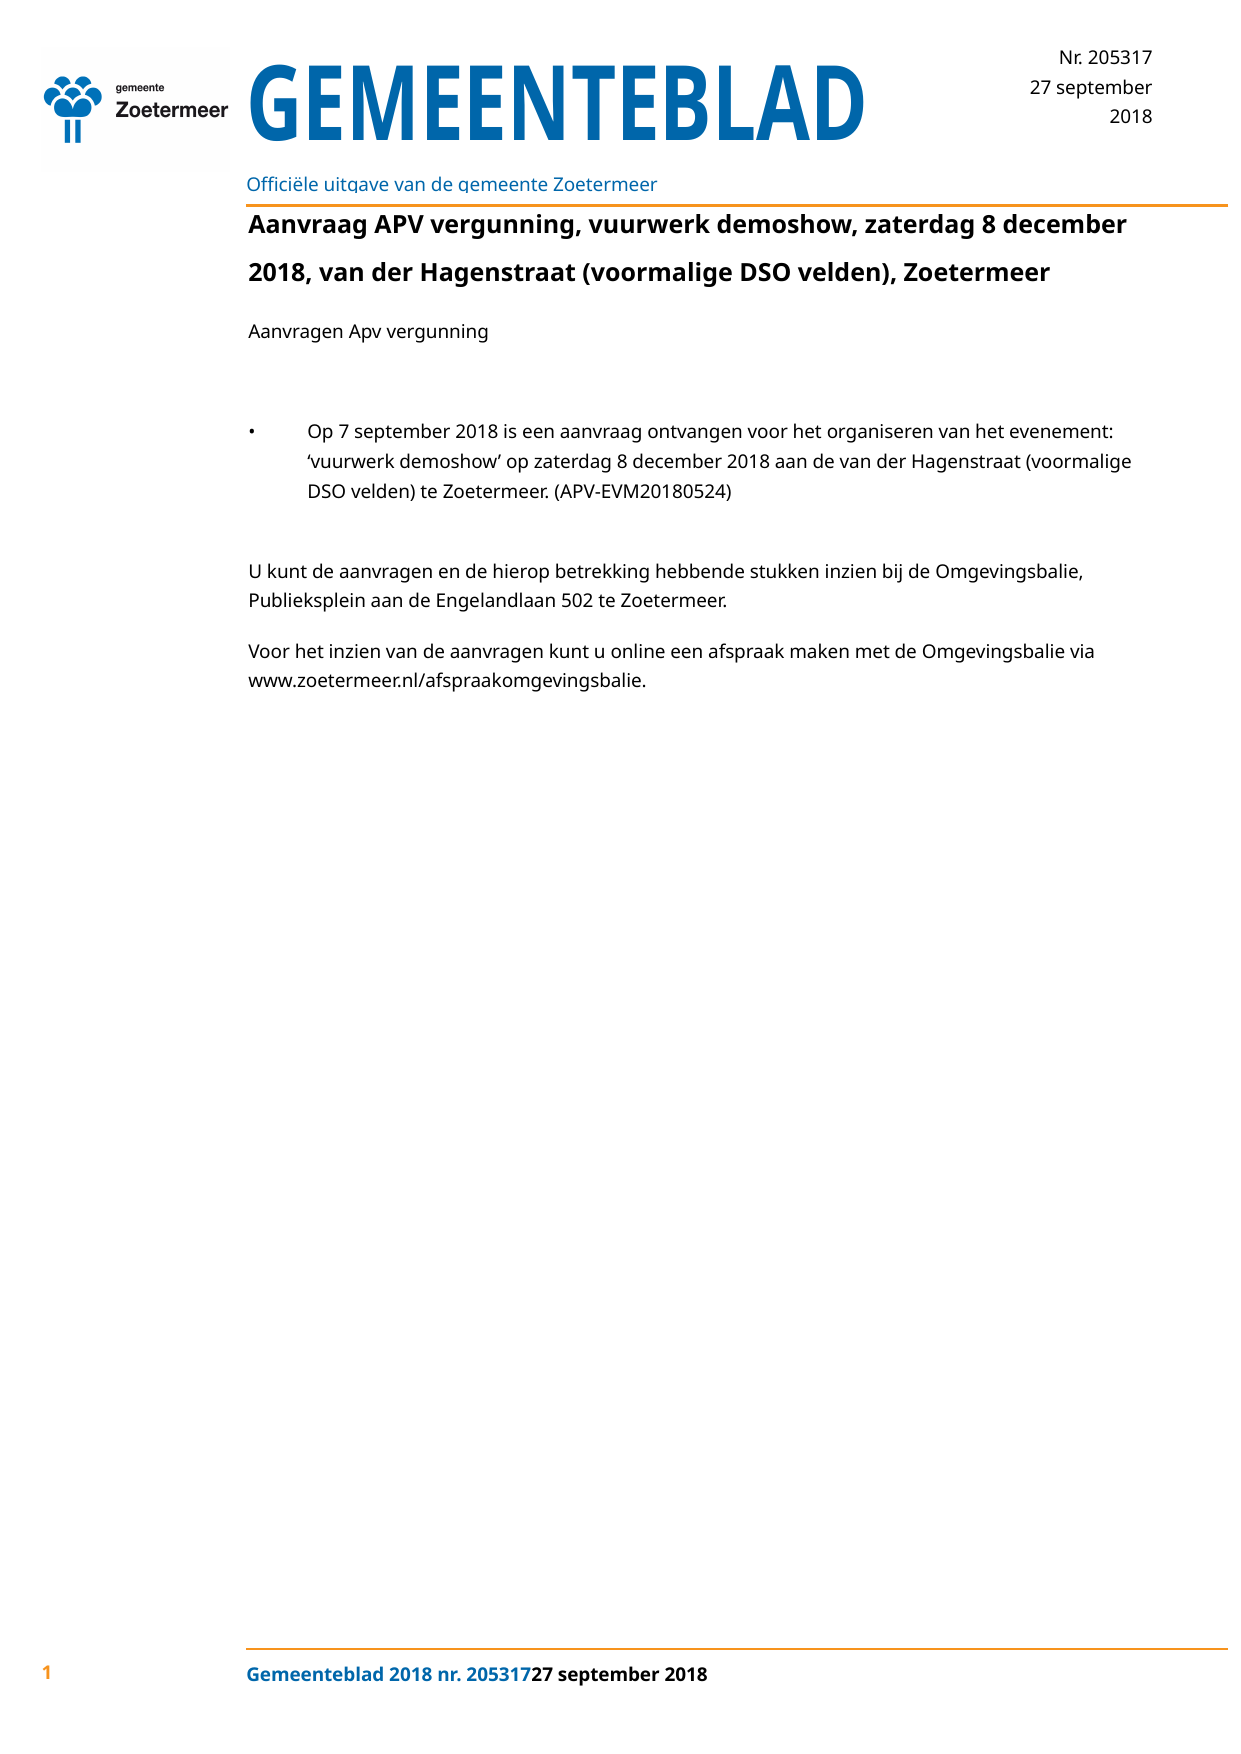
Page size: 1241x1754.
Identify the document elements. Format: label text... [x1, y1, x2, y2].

list Op 7 september 2018 is een aanvraag ontvangen voor het organiseren van het evenement: ‘vuurwerk demoshow’ op zaterdag 8 december 2018 aan de van der Hagenstraat (voormalige DSO velden) te Zoetermeer. (APV-EVM20180524) [248, 419, 1152, 504]
text Voor het inzien van de aanvragen kunt u online een afspraak maken met de Omgevingsbalie via www.zoetermeer.nl/afspraakomgevingsbalie. [248, 638, 1152, 693]
text U kunt de aanvragen en de hierop betrekking hebbende stukken inzien bij de Omgevingsbalie, Publieksplein aan de Engelandlaan 502 te Zoetermeer. [248, 558, 1152, 613]
picture [41, 47, 231, 172]
text Aanvragen Apv vergunning [248, 318, 1152, 344]
text Aanvraag APV vergunning, vuurwerk demoshow, zaterdag 8 december 2018, van der Hagenstraat (voormalige DSO velden), Zoetermeer [248, 207, 1152, 288]
